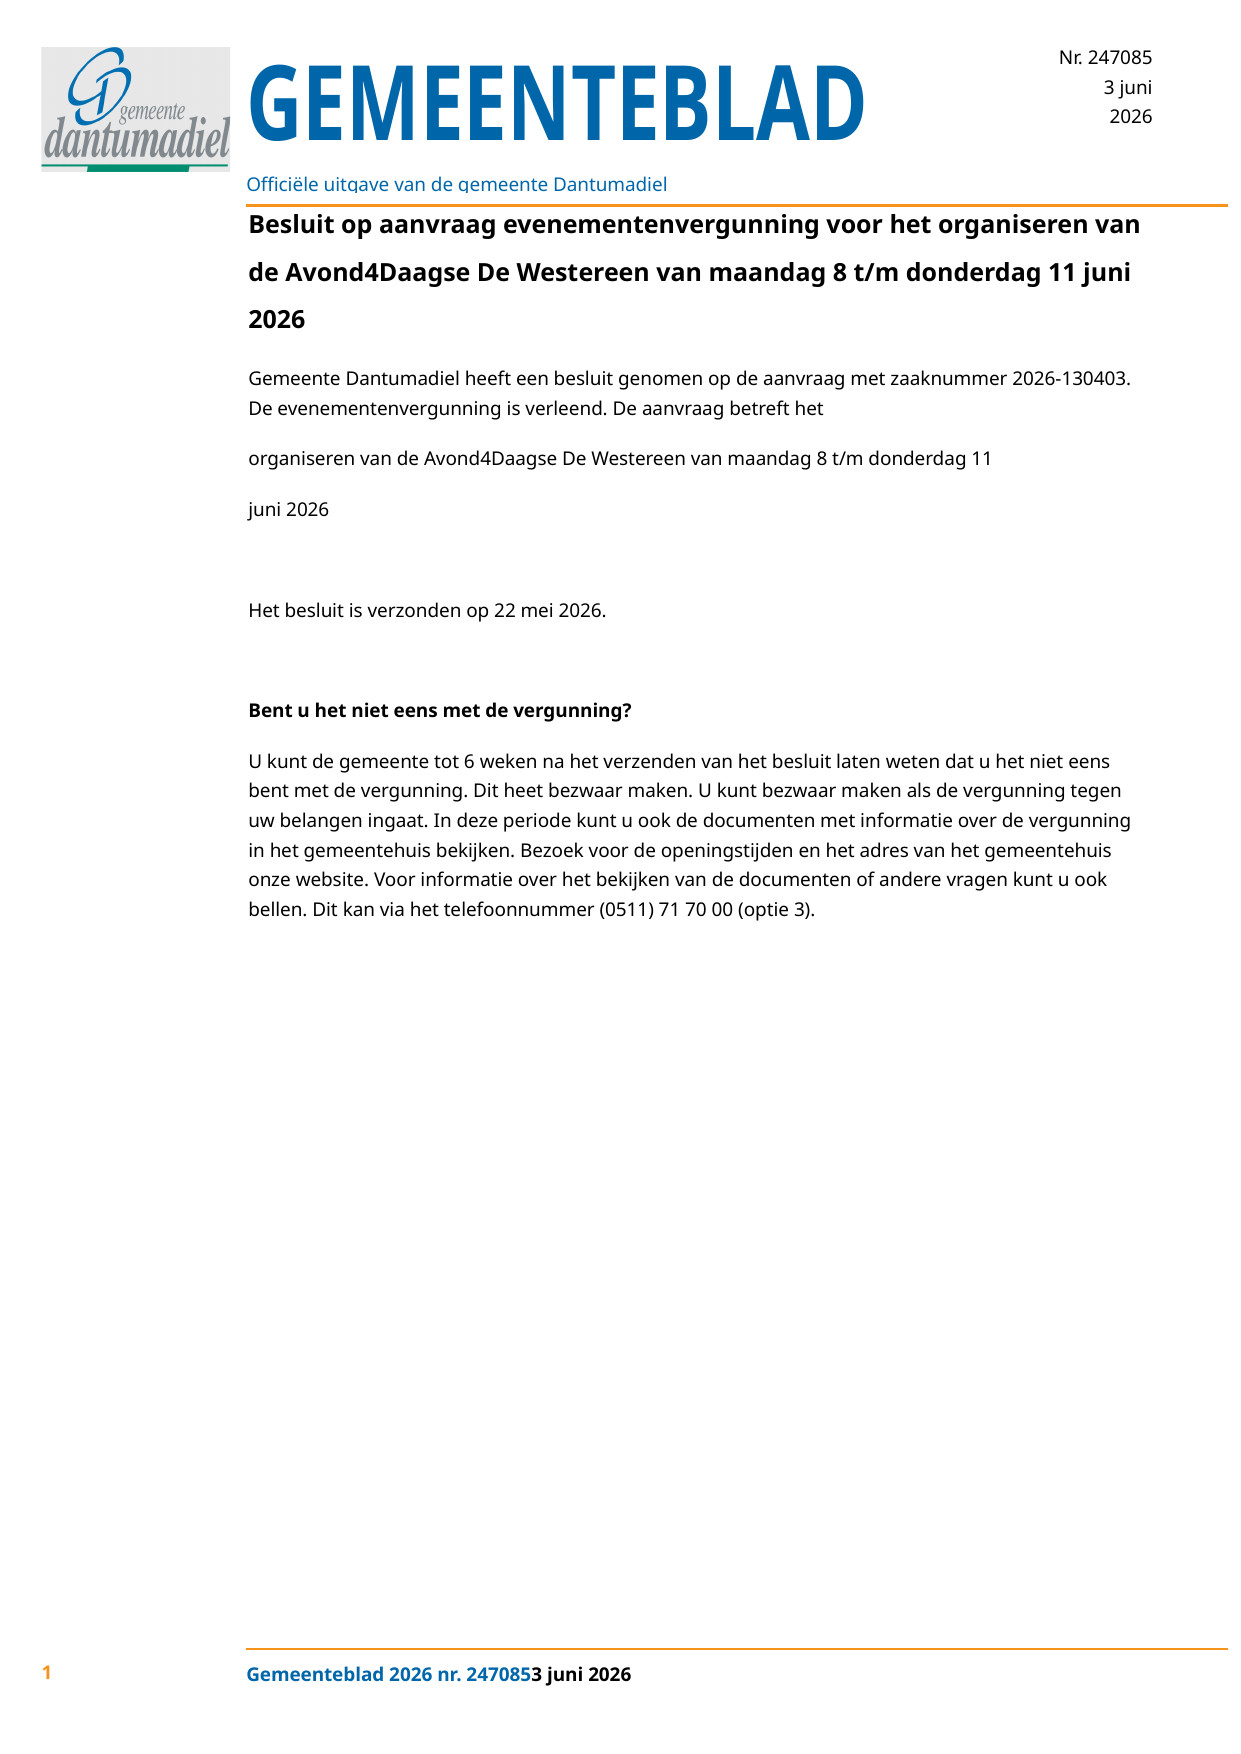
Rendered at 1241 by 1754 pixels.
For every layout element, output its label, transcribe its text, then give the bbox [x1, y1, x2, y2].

text Bent u het niet eens met de vergunning? [248, 698, 1152, 723]
text Het besluit is verzonden op 22 mei 2026. [248, 597, 1152, 622]
text organiseren van de Avond4Daagse De Westereen van maandag 8 t/m donderdag 11 [248, 446, 1152, 471]
text juni 2026 [248, 496, 1152, 522]
text U kunt de gemeente tot 6 weken na het verzenden van het besluit laten weten dat u het niet eens bent met de vergunning. Dit heet bezwaar maken. U kunt bezwaar maken als de vergunning tegen uw belangen ingaat. In deze periode kunt u ook de documenten met informatie over de vergunning in het gemeentehuis bekijken. Bezoek voor de openingstijden en het adres van het gemeentehuis onze website. Voor informatie over het bekijken van de documenten of andere vragen kunt u ook bellen. Dit kan via het telefoonnummer (0511) 71 70 00 (optie 3). [248, 748, 1152, 922]
text Gemeente Dantumadiel heeft een besluit genomen op de aanvraag met zaaknummer 2026-130403. De evenementenvergunning is verleend. De aanvraag betreft het [248, 366, 1152, 421]
text Besluit op aanvraag evenementenvergunning voor het organiseren van de Avond4Daagse De Westereen van maandag 8 t/m donderdag 11 juni 2026 [248, 207, 1152, 336]
picture [41, 47, 231, 172]
